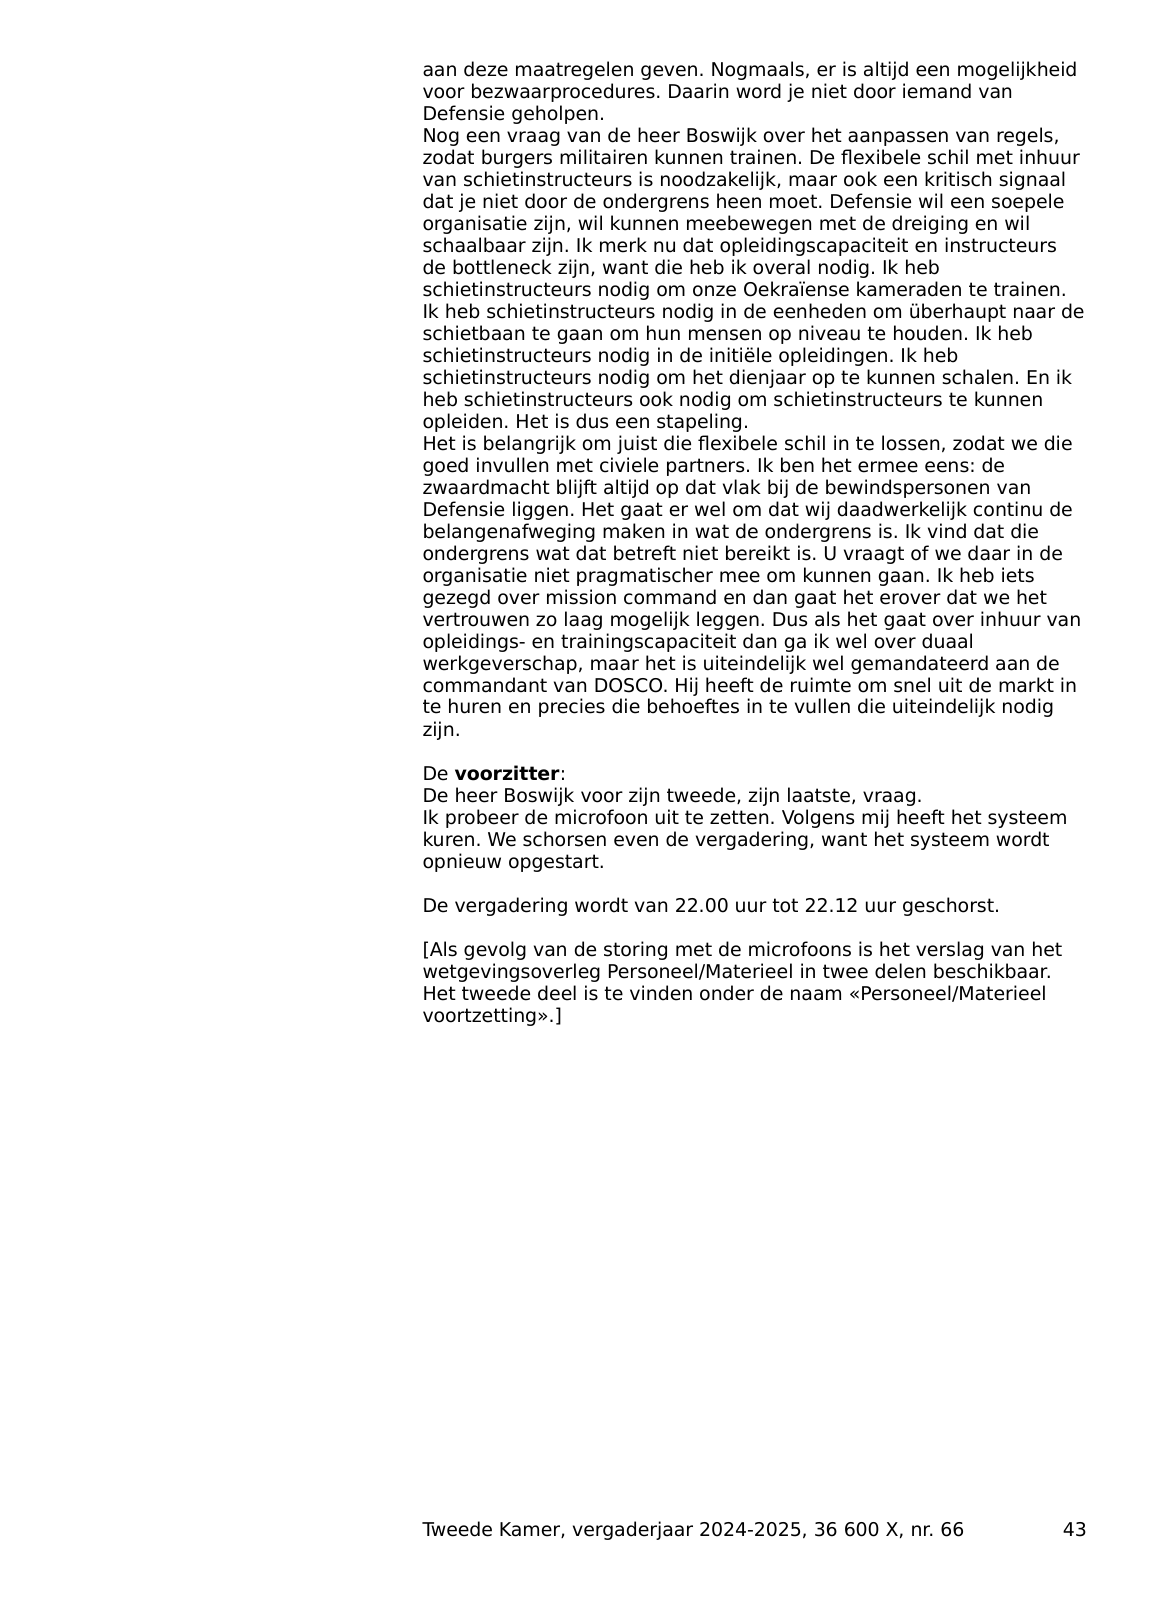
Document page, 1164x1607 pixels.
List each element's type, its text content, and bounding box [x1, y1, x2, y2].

text [Als gevolg van de storing met de microfoons is het verslag van het wetgevingsoverleg Personeel/Materieel in twee delen beschikbaar. Het tweede deel is te vinden onder de naam «Personeel/Materieel voortzetting».] [422, 939, 1087, 1027]
text De heer Boswijk voor zijn tweede, zijn laatste, vraag. [422, 784, 1087, 807]
text Ik probeer de microfoon uit te zetten. Volgens mij heeft het systeem kuren. We schorsen even de vergadering, want het systeem wordt opnieuw opgestart. [422, 807, 1087, 872]
text aan deze maatregelen geven. Nogmaals, er is altijd een mogelijkheid voor bezwaarprocedures. Daarin word je niet door iemand van Defensie geholpen. [422, 59, 1087, 125]
text De voorzitter: [422, 763, 1087, 784]
text Het is belangrijk om juist die flexibele schil in te lossen, zodat we die goed invullen met civiele partners. Ik ben het ermee eens: de zwaardmacht blijft altijd op dat vlak bij de bewindspersonen van Defensie liggen. Het gaat er wel om dat wij daadwerkelijk continu de belangenafweging maken in wat de ondergrens is. Ik vind dat die ondergrens wat dat betreft niet bereikt is. U vraagt of we daar in de organisatie niet pragmatischer mee om kunnen gaan. Ik heb iets gezegd over mission command en dan gaat het erover dat we het vertrouwen zo laag mogelijk leggen. Dus als het gaat over inhuur van opleidings- en trainingscapaciteit dan ga ik wel over duaal werkgeverschap, maar het is uiteindelijk wel gemandateerd aan de commandant van DOSCO. Hij heeft de ruimte om snel uit de markt in te huren en precies die behoeftes in te vullen die uiteindelijk nodig zijn. [422, 433, 1087, 740]
text De vergadering wordt van 22.00 uur tot 22.12 uur geschorst. [422, 895, 1087, 917]
text Nog een vraag van de heer Boswijk over het aanpassen van regels, zodat burgers militairen kunnen trainen. De flexibele schil met inhuur van schietinstructeurs is noodzakelijk, maar ook een kritisch signaal dat je niet door de ondergrens heen moet. Defensie wil een soepele organisatie zijn, wil kunnen meebewegen met de dreiging en wil schaalbaar zijn. Ik merk nu dat opleidingscapaciteit en instructeurs de bottleneck zijn, want die heb ik overal nodig. Ik heb schietinstructeurs nodig om onze Oekraïense kameraden te trainen. Ik heb schietinstructeurs nodig in de eenheden om überhaupt naar de schietbaan te gaan om hun mensen op niveau te houden. Ik heb schietinstructeurs nodig in de initiële opleidingen. Ik heb schietinstructeurs nodig om het dienjaar op te kunnen schalen. En ik heb schietinstructeurs ook nodig om schietinstructeurs te kunnen opleiden. Het is dus een stapeling. [422, 125, 1087, 433]
